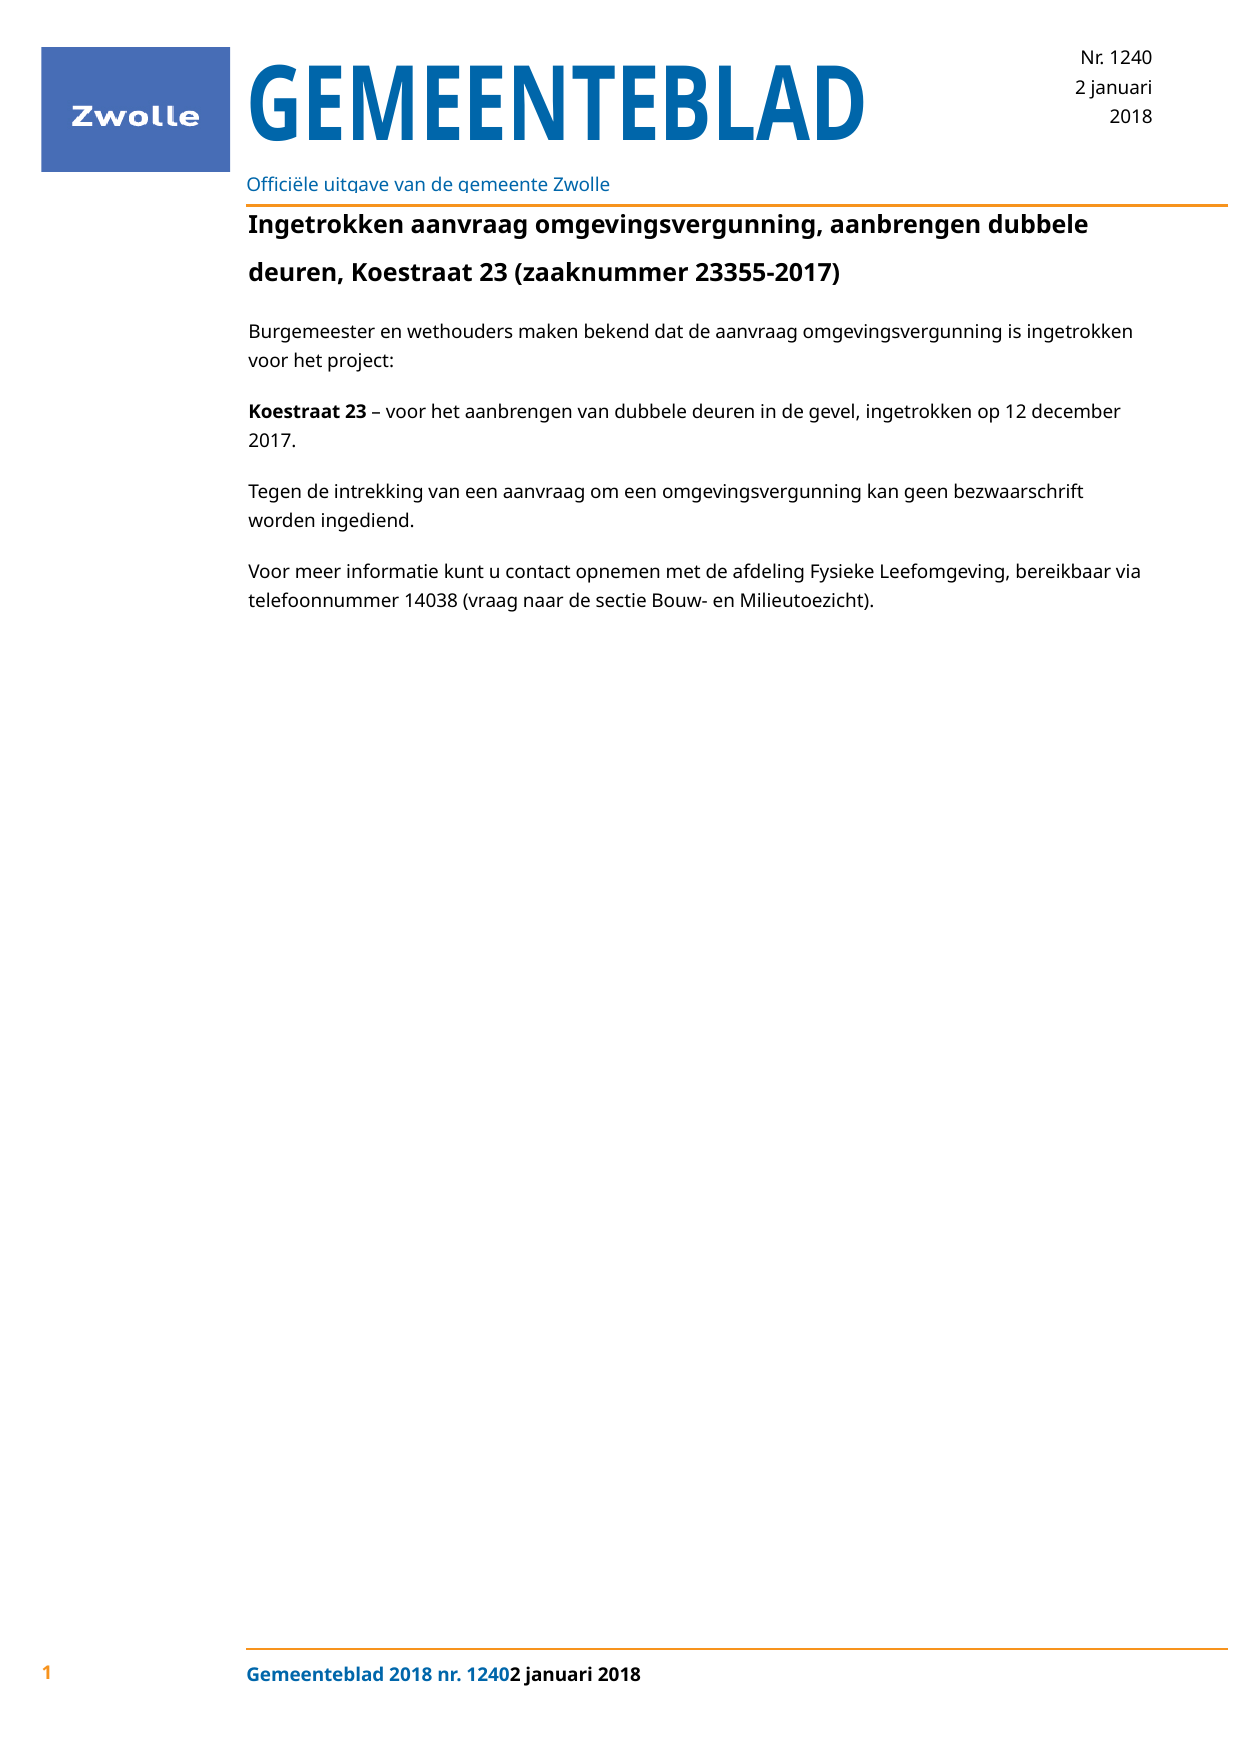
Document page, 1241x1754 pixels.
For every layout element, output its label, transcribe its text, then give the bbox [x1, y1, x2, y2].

text Ingetrokken aanvraag omgevingsvergunning, aanbrengen dubbele deuren, Koestraat 23 (zaaknummer 23355-2017) [248, 207, 1152, 288]
picture [41, 47, 231, 172]
text Tegen de intrekking van een aanvraag om een omgevingsvergunning kan geen bezwaarschrift worden ingediend. [248, 478, 1152, 533]
text Voor meer informatie kunt u contact opnemen met de afdeling Fysieke Leefomgeving, bereikbaar via telefoonnummer 14038 (vraag naar de sectie Bouw- en Milieutoezicht). [248, 558, 1152, 613]
text Koestraat 23 – voor het aanbrengen van dubbele deuren in de gevel, ingetrokken op 12 december 2017. [248, 398, 1152, 453]
text Burgemeester en wethouders maken bekend dat de aanvraag omgevingsvergunning is ingetrokken voor het project: [248, 318, 1152, 373]
